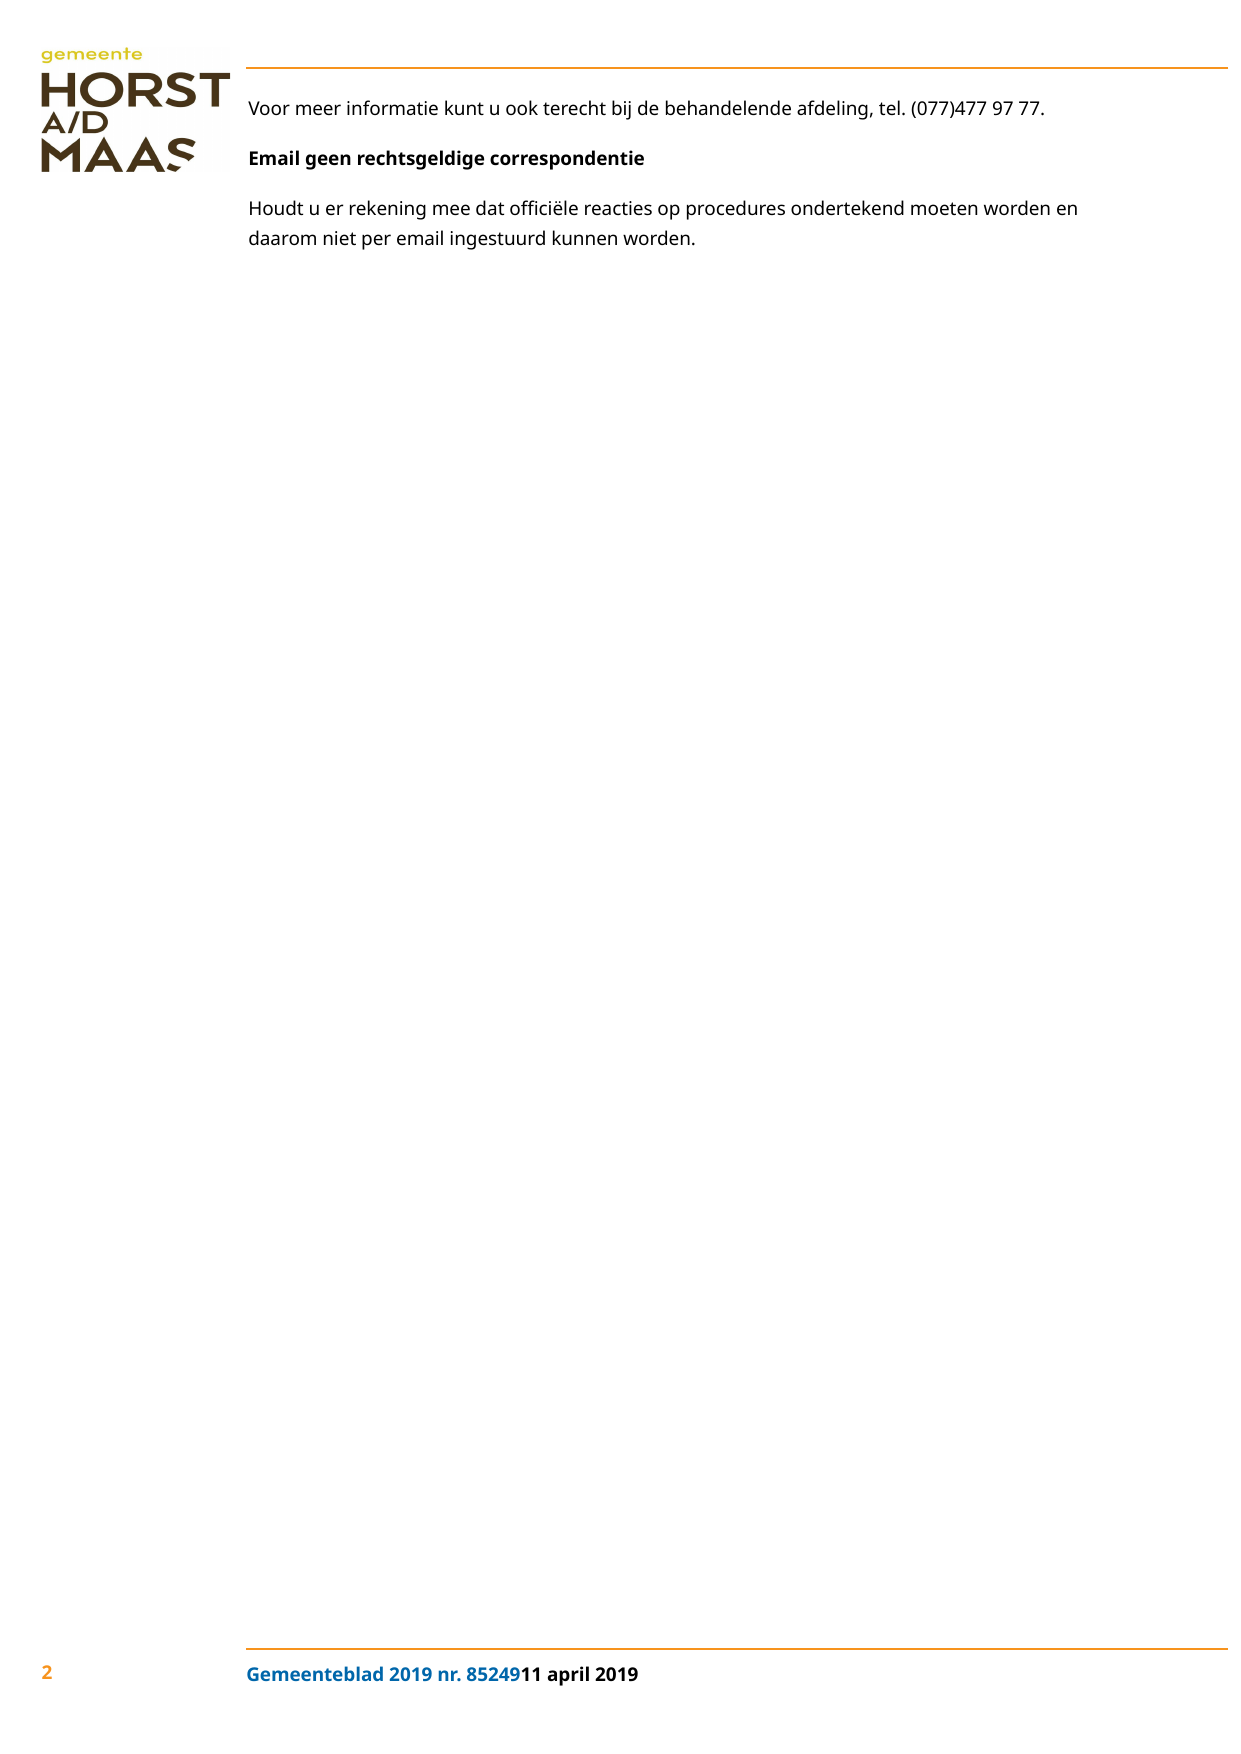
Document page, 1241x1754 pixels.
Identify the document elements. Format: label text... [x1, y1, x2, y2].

picture [41, 47, 231, 172]
text Houdt u er rekening mee dat officiële reacties op procedures ondertekend moeten worden en daarom niet per email ingestuurd kunnen worden. [248, 196, 1152, 251]
text Voor meer informatie kunt u ook terecht bij de behandelende afdeling, tel. (077)477 97 77. [248, 95, 1152, 121]
text Email geen rechtsgeldige correspondentie [248, 145, 1152, 171]
